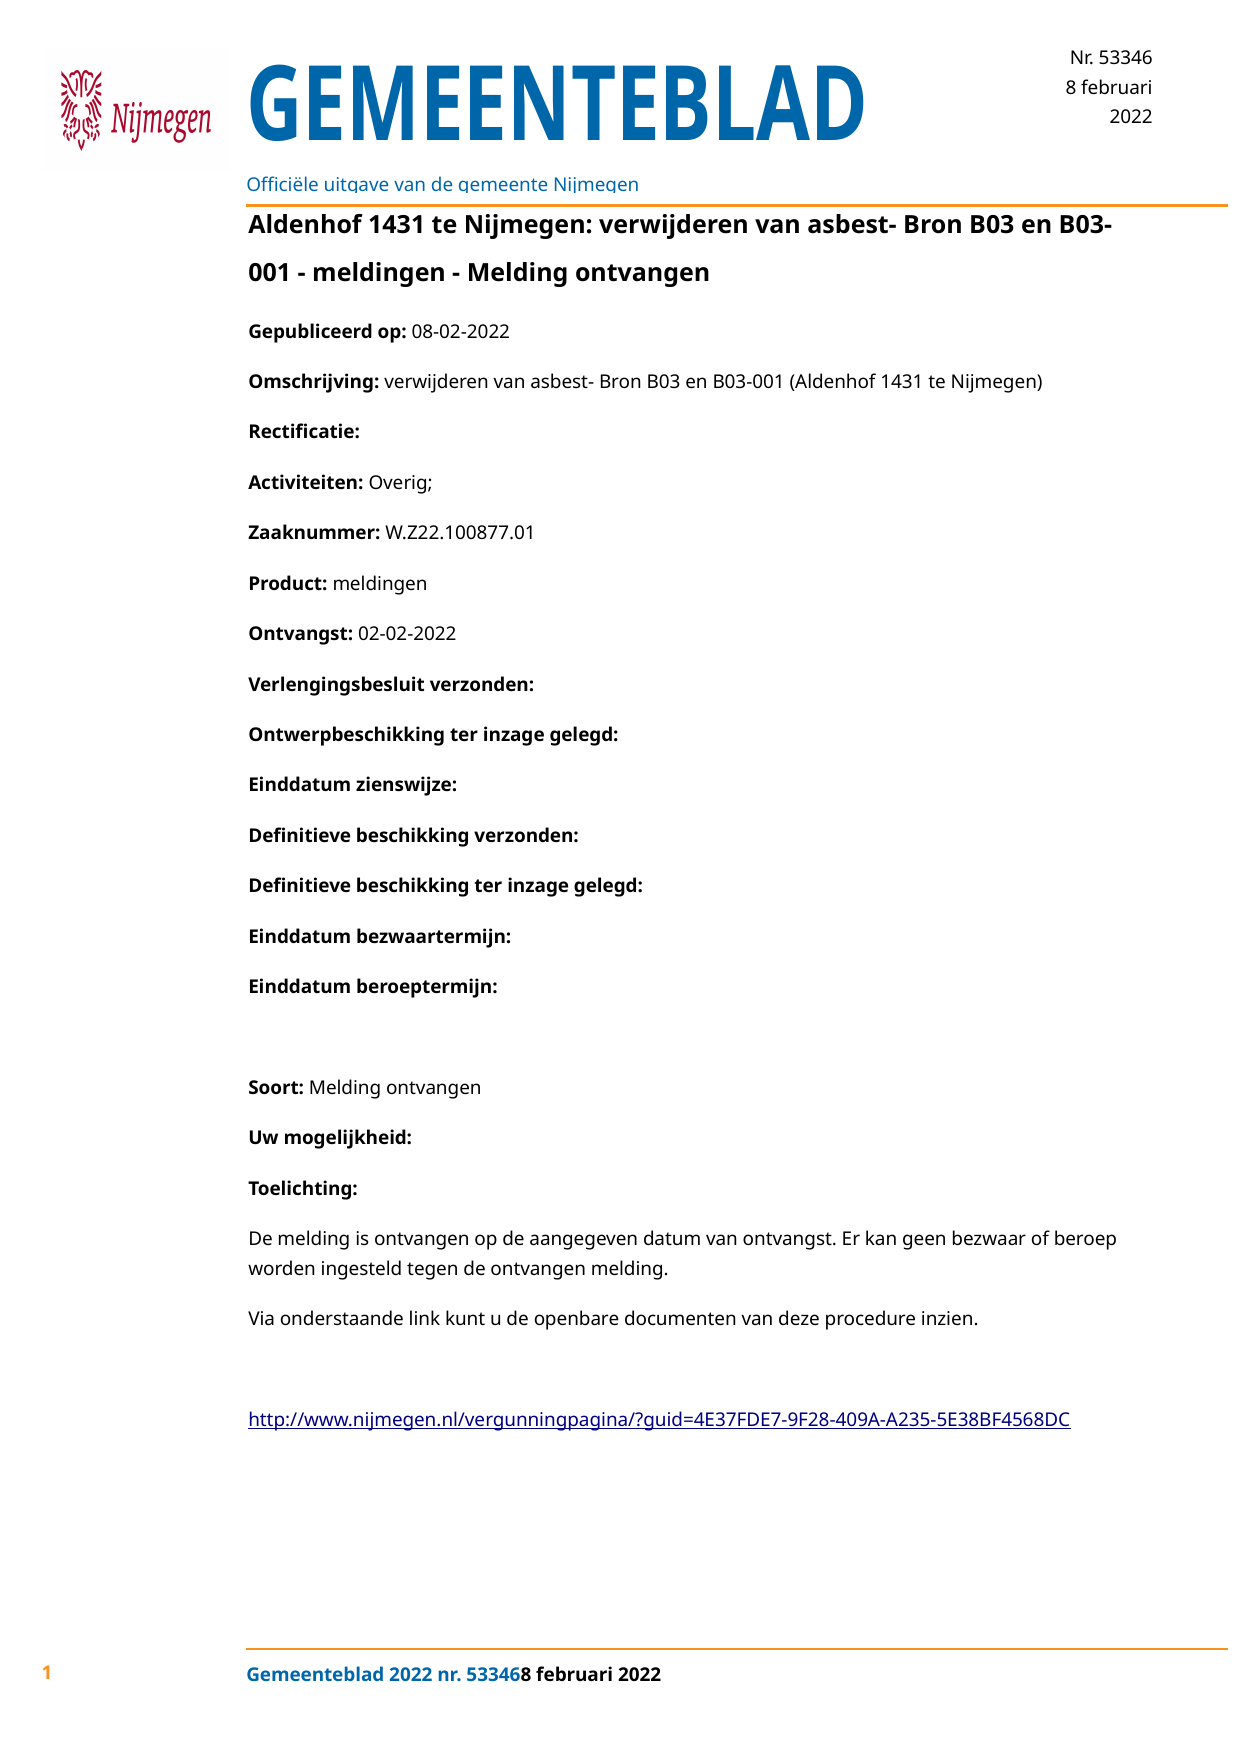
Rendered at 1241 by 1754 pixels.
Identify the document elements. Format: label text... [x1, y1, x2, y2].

text Ontwerpbeschikking ter inzage gelegd: [248, 721, 1152, 747]
text Rectificatie: [248, 419, 1152, 444]
text Zaaknummer: W.Z22.100877.01 [248, 519, 1152, 545]
text Definitieve beschikking ter inzage gelegd: [248, 872, 1152, 898]
text Toelichting: [248, 1175, 1152, 1201]
text Omschrijving: verwijderen van asbest- Bron B03 en B03-001 (Aldenhof 1431 te Nijmegen) [248, 368, 1152, 394]
text Verlengingsbesluit verzonden: [248, 671, 1152, 697]
text Product: meldingen [248, 570, 1152, 596]
text Einddatum bezwaartermijn: [248, 923, 1152, 949]
text Definitieve beschikking verzonden: [248, 822, 1152, 848]
text Activiteiten: Overig; [248, 469, 1152, 495]
text Soort: Melding ontvangen [248, 1074, 1152, 1100]
text De melding is ontvangen op de aangegeven datum van ontvangst. Er kan geen bezwaar of beroep worden ingesteld tegen de ontvangen melding. [248, 1225, 1152, 1281]
text Einddatum zienswijze: [248, 772, 1152, 797]
text Einddatum beroeptermijn: [248, 973, 1152, 999]
picture [41, 47, 231, 172]
text Aldenhof 1431 te Nijmegen: verwijderen van asbest- Bron B03 en B03-001 - meldingen - Melding ontvangen [248, 207, 1152, 288]
text Via onderstaande link kunt u de openbare documenten van deze procedure inzien. [248, 1305, 1152, 1331]
text http://www.nijmegen.nl/vergunningpagina/?guid=4E37FDE7-9F28-409A-A235-5E38BF4568DC [248, 1406, 1152, 1432]
text Gepubliceerd op: 08-02-2022 [248, 318, 1152, 344]
text Uw mogelijkheid: [248, 1124, 1152, 1150]
text Ontvangst: 02-02-2022 [248, 620, 1152, 646]
